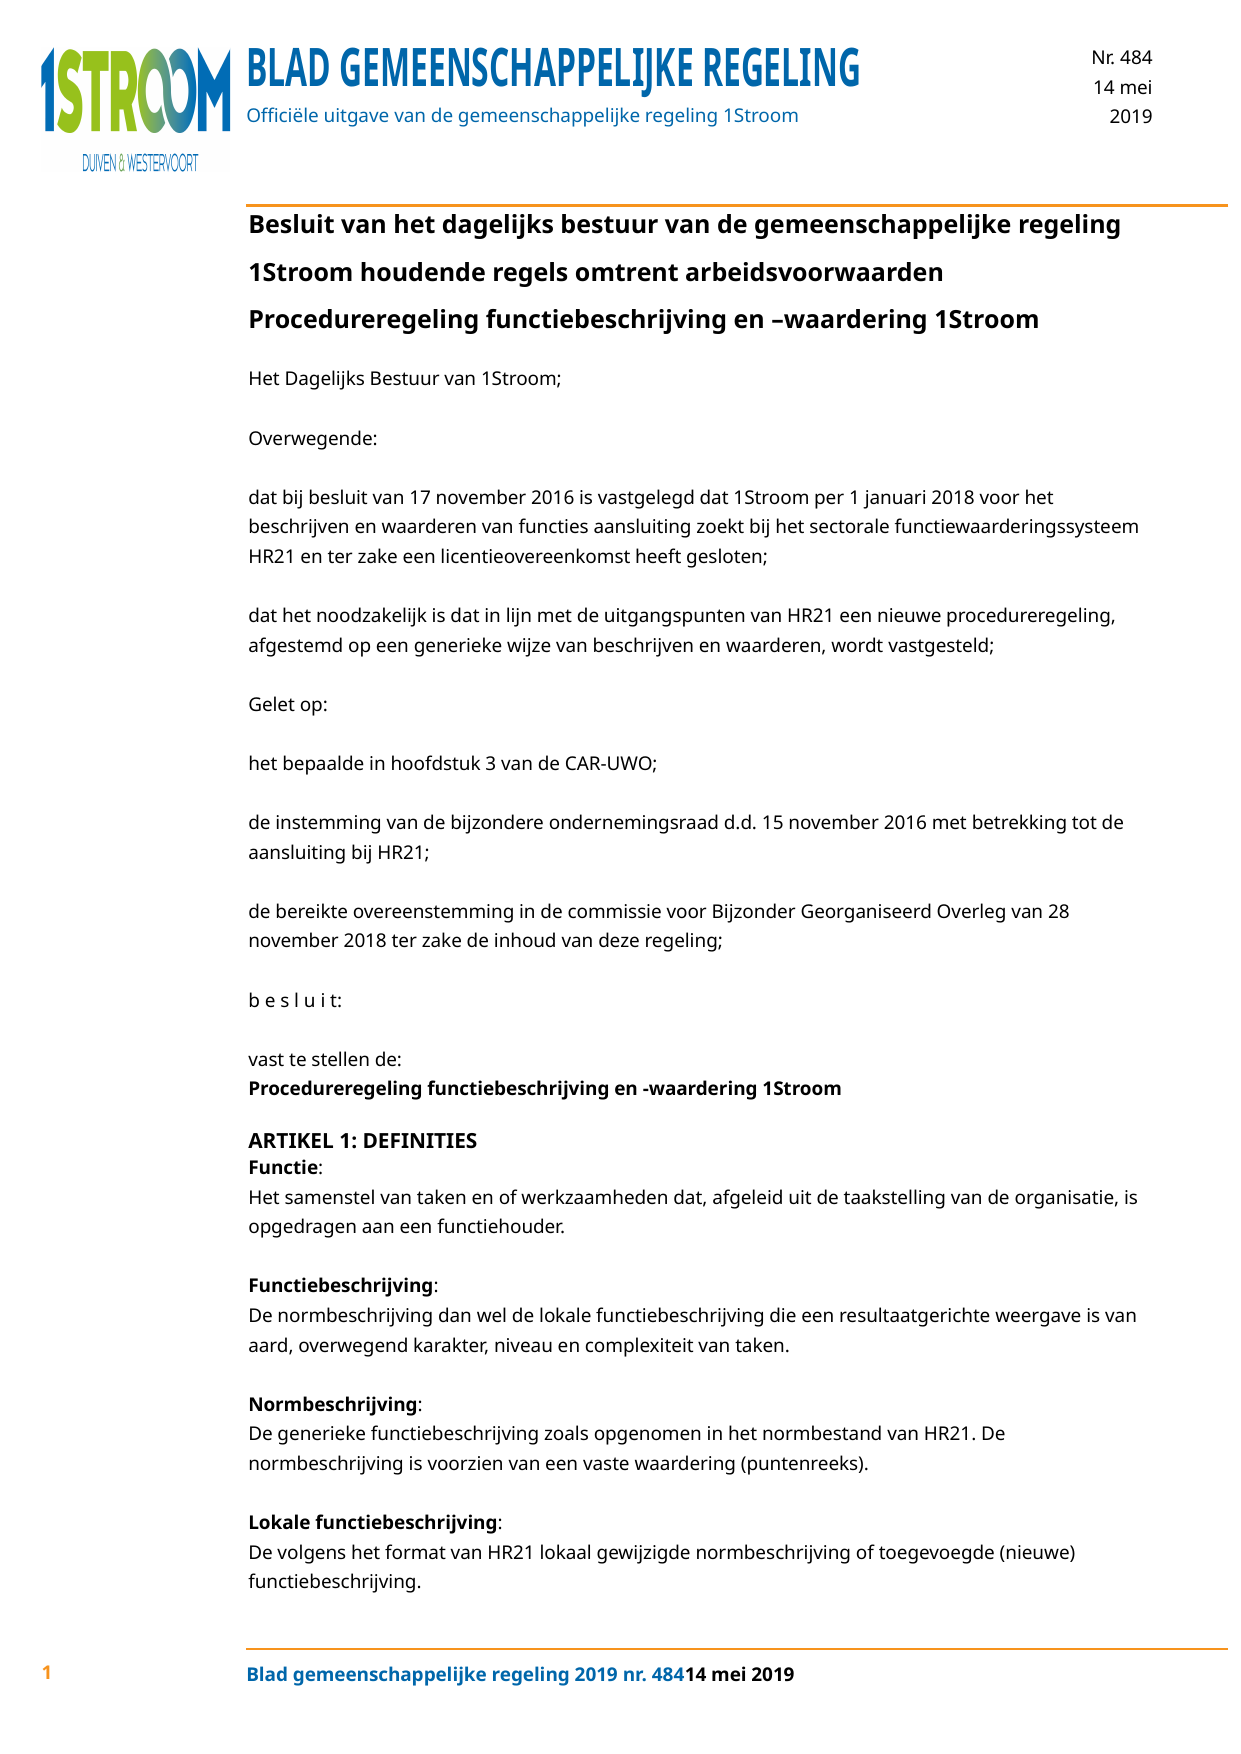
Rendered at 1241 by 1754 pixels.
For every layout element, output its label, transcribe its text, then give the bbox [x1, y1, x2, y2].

text Besluit van het dagelijks bestuur van de gemeenschappelijke regeling 1Stroom houdende regels omtrent arbeidsvoorwaarden Procedureregeling functiebeschrijving en –waardering 1Stroom [248, 207, 1152, 336]
text Overwegende: [248, 425, 1152, 450]
text vast te stellen de: [248, 1046, 1152, 1072]
text ARTIKEL 1: DEFINITIES [248, 1126, 1152, 1154]
text de bereikte overeenstemming in de commissie voor Bijzonder Georganiseerd Overleg van 28 november 2018 ter zake de inhoud van deze regeling; [248, 898, 1152, 953]
text Functiebeschrijving: [248, 1273, 1152, 1298]
text dat bij besluit van 17 november 2016 is vastgelegd dat 1Stroom per 1 januari 2018 voor het beschrijven en waarderen van functies aansluiting zoekt bij het sectorale functiewaarderingssysteem HR21 en ter zake een licentieovereenkomst heeft gesloten; [248, 484, 1152, 569]
text Functie: [248, 1154, 1152, 1180]
text Gelet op: [248, 691, 1152, 717]
text Lokale functiebeschrijving: [248, 1509, 1152, 1535]
text Normbeschrijving: [248, 1391, 1152, 1417]
text dat het noodzakelijk is dat in lijn met de uitgangspunten van HR21 een nieuwe procedureregeling, afgestemd op een generieke wijze van beschrijven en waarderen, wordt vastgesteld; [248, 602, 1152, 657]
text De volgens het format van HR21 lokaal gewijzigde normbeschrijving of toegevoegde (nieuwe) functiebeschrijving. [248, 1539, 1152, 1594]
text Procedureregeling functiebeschrijving en -waardering 1Stroom [248, 1076, 1152, 1101]
text de instemming van de bijzondere ondernemingsraad d.d. 15 november 2016 met betrekking tot de aansluiting bij HR21; [248, 809, 1152, 864]
text b e s l u i t: [248, 987, 1152, 1012]
text het bepaalde in hoofdstuk 3 van de CAR-UWO; [248, 750, 1152, 776]
text De generieke functiebeschrijving zoals opgenomen in het normbestand van HR21. De normbeschrijving is voorzien van een vaste waardering (puntenreeks). [248, 1421, 1152, 1476]
text De normbeschrijving dan wel de lokale functiebeschrijving die een resultaatgerichte weergave is van aard, overwegend karakter, niveau en complexiteit van taken. [248, 1302, 1152, 1358]
picture [41, 47, 231, 172]
text Het Dagelijks Bestuur van 1Stroom; [248, 366, 1152, 391]
text Het samenstel van taken en of werkzaamheden dat, afgeleid uit de taakstelling van de organisatie, is opgedragen aan een functiehouder. [248, 1184, 1152, 1239]
